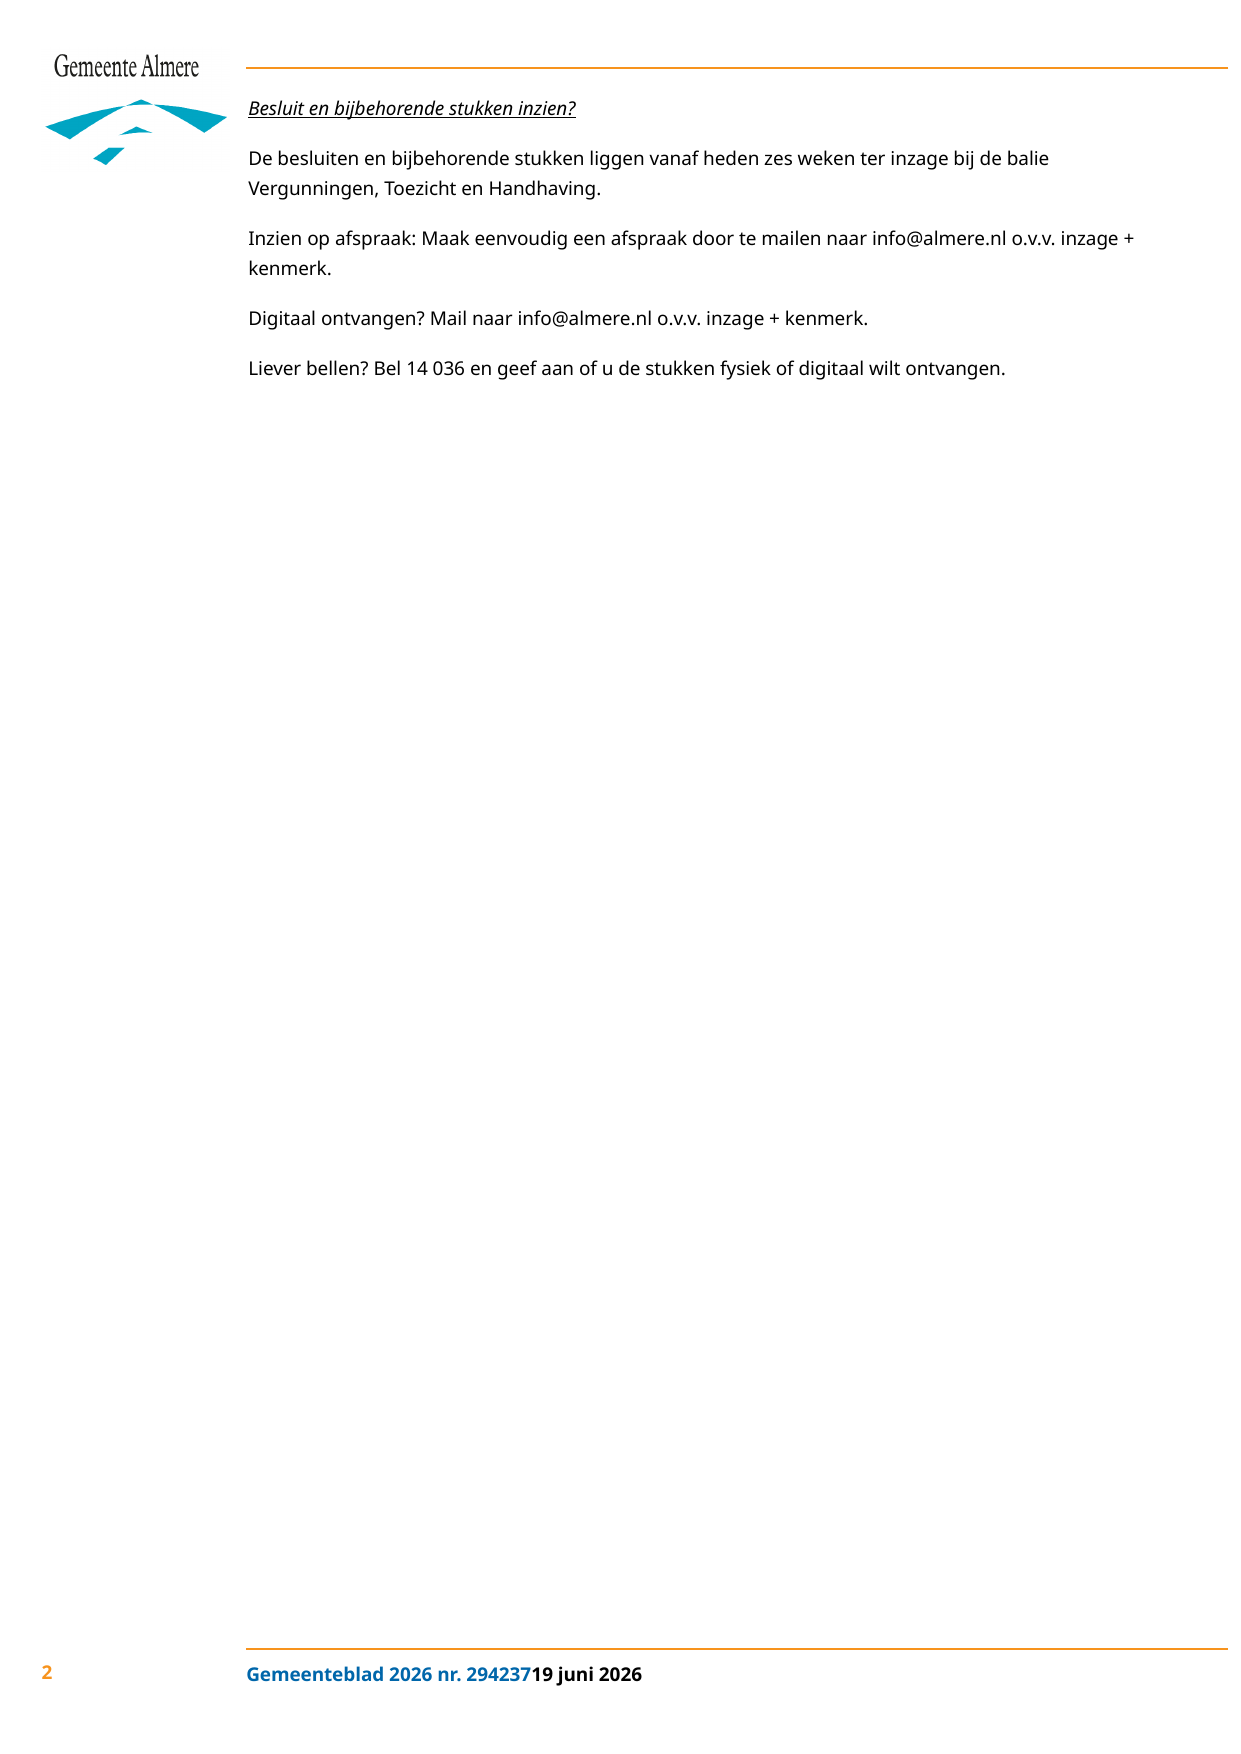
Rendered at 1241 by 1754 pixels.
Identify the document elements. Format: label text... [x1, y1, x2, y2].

text De besluiten en bijbehorende stukken liggen vanaf heden zes weken ter inzage bij de balie Vergunningen, Toezicht en Handhaving. [248, 145, 1152, 201]
text Liever bellen? Bel 14 036 en geef aan of u de stukken fysiek of digitaal wilt ontvangen. [248, 356, 1152, 381]
picture [41, 47, 231, 172]
text Besluit en bijbehorende stukken inzien? [248, 95, 1152, 121]
text Digitaal ontvangen? Mail naar info@almere.nl o.v.v. inzage + kenmerk. [248, 305, 1152, 331]
text Inzien op afspraak: Maak eenvoudig een afspraak door te mailen naar info@almere.nl o.v.v. inzage + kenmerk. [248, 225, 1152, 281]
